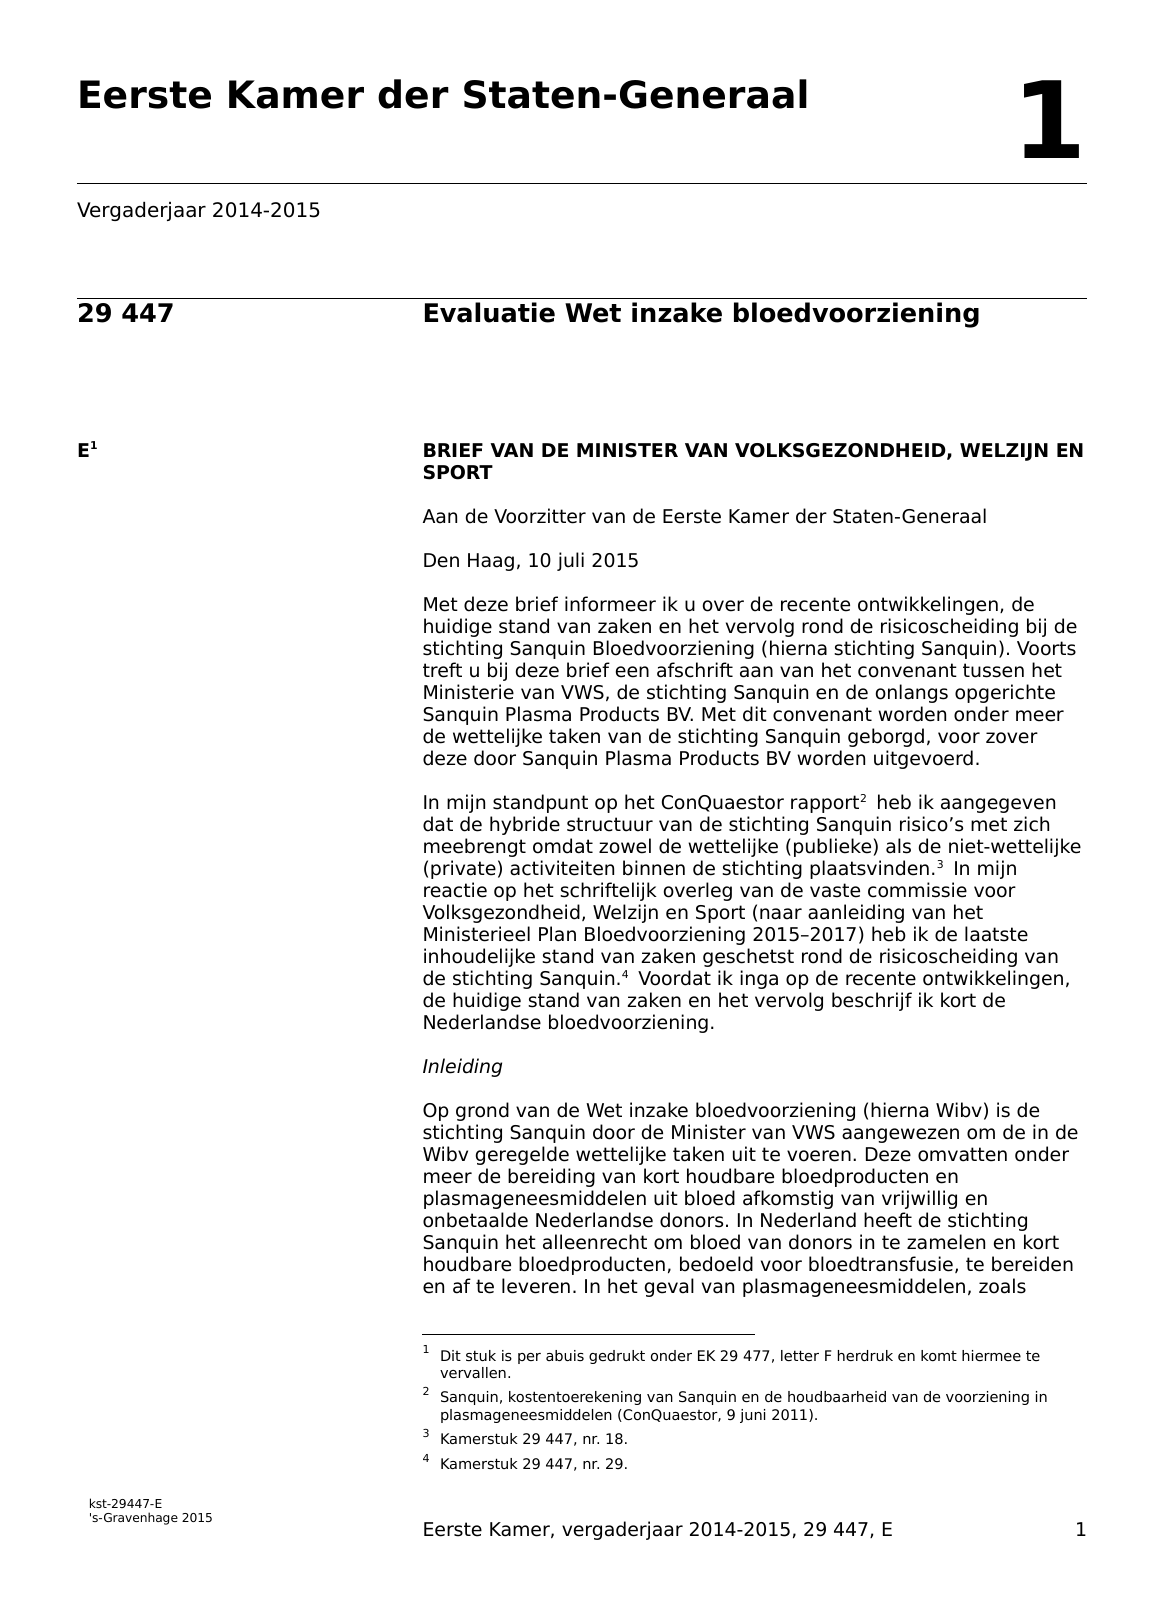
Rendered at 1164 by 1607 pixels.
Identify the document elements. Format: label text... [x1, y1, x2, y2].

subtitle 29 447 Evaluatie Wet inzake bloedvoorziening [77, 299, 1087, 329]
subtitle E BRIEF VAN DE MINISTER VAN VOLKSGEZONDHEID, WELZIJN EN SPORT [77, 440, 1087, 484]
text Kamerstuk 29 447, nr. 18. [422, 1427, 1087, 1449]
table_header Eerste Kamer der Staten-Generaal [77, 59, 886, 183]
text In mijn standpunt op het ConQuaestor rapport heb ik aangegeven dat de hybride structuur van de stichting Sanquin risico’s met zich meebrengt omdat zowel de wettelijke (publieke) als de niet-wettelijke (private) activiteiten binnen de stichting plaatsvinden. In mijn reactie op het schriftelijk overleg van de vaste commissie voor Volksgezondheid, Welzijn en Sport (naar aanleiding van het Ministerieel Plan Bloedvoorziening 2015–2017) heb ik de laatste inhoudelijke stand van zaken geschetst rond de risicoscheiding van de stichting Sanquin. Voordat ik inga op de recente ontwikkelingen, de huidige stand van zaken en het vervolg beschrijf ik kort de Nederlandse bloedvoorziening. [422, 792, 1087, 1034]
text Op grond van de Wet inzake bloedvoorziening (hierna Wibv) is de stichting Sanquin door de Minister van VWS aangewezen om de in de Wibv geregelde wettelijke taken uit te voeren. Deze omvatten onder meer de bereiding van kort houdbare bloedproducten en plasmageneesmiddelen uit bloed afkomstig van vrijwillig en onbetaalde Nederlandse donors. In Nederland heeft de stichting Sanquin het alleenrecht om bloed van donors in te zamelen en kort houdbare bloedproducten, bedoeld voor bloedtransfusie, te bereiden en af te leveren. In het geval van plasmageneesmiddelen, zoals [422, 1100, 1087, 1298]
text Dit stuk is per abuis gedrukt onder EK 29 477, letter F herdruk en komt hiermee te vervallen. [422, 1343, 1087, 1382]
text 's-Gravenhage 2015 [88, 1511, 323, 1525]
text Met deze brief informeer ik u over de recente ontwikkelingen, de huidige stand van zaken en het vervolg rond de risicoscheiding bij de stichting Sanquin Bloedvoorziening (hierna stichting Sanquin). Voorts treft u bij deze brief een afschrift aan van het convenant tussen het Ministerie van VWS, de stichting Sanquin en de onlangs opgerichte Sanquin Plasma Products BV. Met dit convenant worden onder meer de wettelijke taken van de stichting Sanquin geborgd, voor zover deze door Sanquin Plasma Products BV worden uitgevoerd. [422, 594, 1087, 770]
text kst-29447-E [88, 1497, 323, 1511]
table_cell Vergaderjaar 2014-2015 [77, 184, 1087, 298]
subtitle Inleiding [422, 1056, 1087, 1078]
text Kamerstuk 29 447, nr. 29. [422, 1452, 1087, 1474]
table_header 1 [886, 59, 1087, 183]
text Den Haag, 10 juli 2015 [422, 550, 1087, 572]
text Sanquin, kostentoerekening van Sanquin en de houdbaarheid van de voorziening in plasmageneesmiddelen (ConQuaestor, 9 juni 2011). [422, 1385, 1087, 1424]
text Aan de Voorzitter van de Eerste Kamer der Staten-Generaal [422, 506, 1087, 528]
